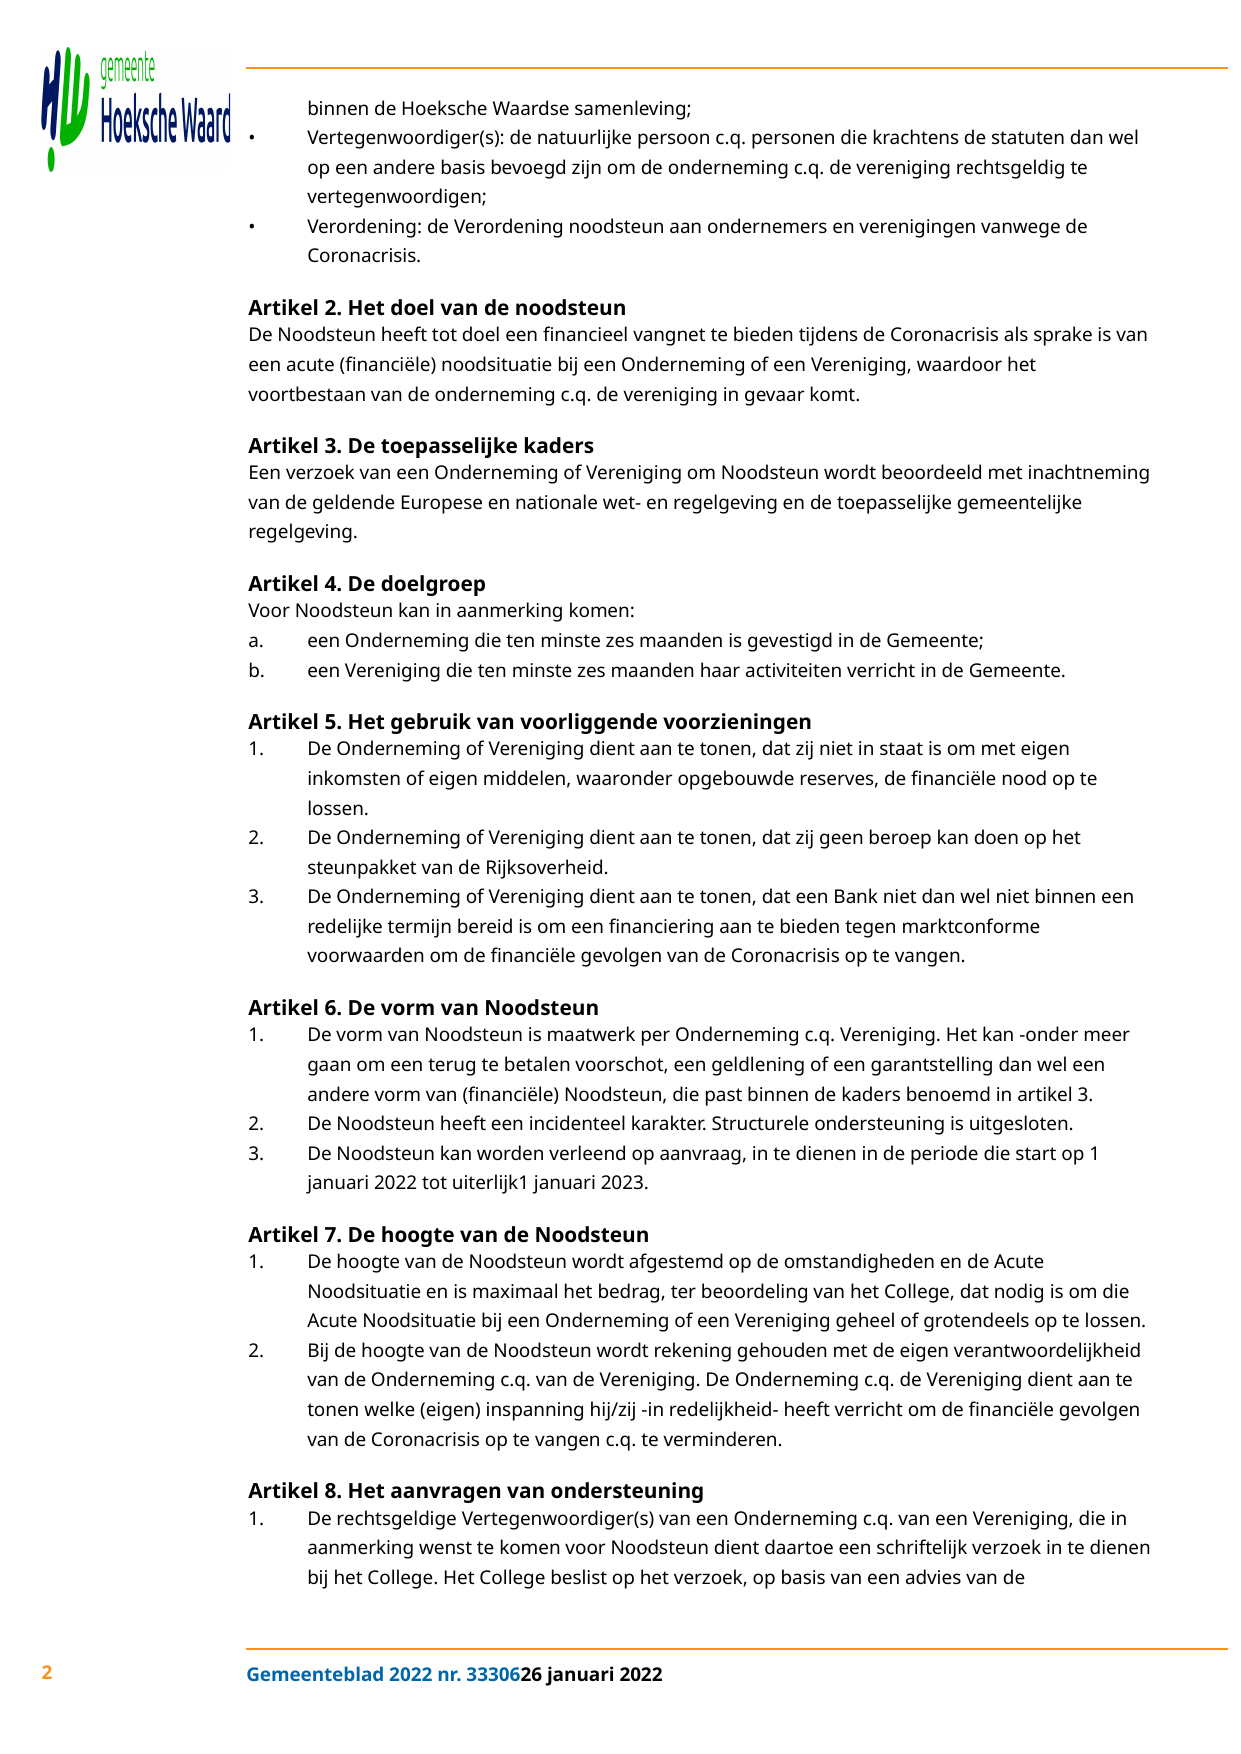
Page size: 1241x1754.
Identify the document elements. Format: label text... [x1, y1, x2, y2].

list De vorm van Noodsteun is maatwerk per Onderneming c.q. Vereniging. Het kan -onder meer gaan om een terug te betalen voorschot, een geldlening of een garantstelling dan wel een andere vorm van (financiële) Noodsteun, die past binnen de kaders benoemd in artikel 3. [248, 1022, 1152, 1106]
text Artikel 7. De hoogte van de Noodsteun [248, 1220, 1152, 1248]
text Voor Noodsteun kan in aanmerking komen: [248, 598, 1152, 623]
list De Onderneming of Vereniging dient aan te tonen, dat een Bank niet dan wel niet binnen een redelijke termijn bereid is om een financiering aan te bieden tegen marktconforme voorwaarden om de financiële gevolgen van de Coronacrisis op te vangen. [248, 883, 1152, 968]
list binnen de Hoeksche Waardse samenleving; [248, 95, 1152, 121]
text Artikel 3. De toepasselijke kaders [248, 431, 1152, 459]
list een Vereniging die ten minste zes maanden haar activiteiten verricht in de Gemeente. [248, 657, 1152, 682]
text Artikel 2. Het doel van de noodsteun [248, 293, 1152, 322]
list De Onderneming of Vereniging dient aan te tonen, dat zij geen beroep kan doen op het steunpakket van de Rijksoverheid. [248, 824, 1152, 880]
list Verordening: de Verordening noodsteun aan ondernemers en verenigingen vanwege de Coronacrisis. [248, 213, 1152, 268]
text Artikel 4. De doelgroep [248, 569, 1152, 598]
text Artikel 5. Het gebruik van voorliggende voorzieningen [248, 707, 1152, 736]
text Artikel 6. De vorm van Noodsteun [248, 993, 1152, 1022]
list Bij de hoogte van de Noodsteun wordt rekening gehouden met de eigen verantwoordelijkheid van de Onderneming c.q. van de Vereniging. De Onderneming c.q. de Vereniging dient aan te tonen welke (eigen) inspanning hij/zij -in redelijkheid- heeft verricht om de financiële gevolgen van de Coronacrisis op te vangen c.q. te verminderen. [248, 1337, 1152, 1452]
list De Onderneming of Vereniging dient aan te tonen, dat zij niet in staat is om met eigen inkomsten of eigen middelen, waaronder opgebouwde reserves, de financiële nood op te lossen. [248, 736, 1152, 821]
picture [41, 47, 231, 172]
text Een verzoek van een Onderneming of Vereniging om Noodsteun wordt beoordeeld met inachtneming van de geldende Europese en nationale wet- en regelgeving en de toepasselijke gemeentelijke regelgeving. [248, 459, 1152, 544]
list De rechtsgeldige Vertegenwoordiger(s) van een Onderneming c.q. van een Vereniging, die in aanmerking wenst te komen voor Noodsteun dient daartoe een schriftelijk verzoek in te dienen bij het College. Het College beslist op het verzoek, op basis van een advies van de [248, 1505, 1152, 1589]
text De Noodsteun heeft tot doel een financieel vangnet te bieden tijdens de Coronacrisis als sprake is van een acute (financiële) noodsituatie bij een Onderneming of een Vereniging, waardoor het voortbestaan van de onderneming c.q. de vereniging in gevaar komt. [248, 322, 1152, 406]
list een Onderneming die ten minste zes maanden is gevestigd in de Gemeente; [248, 627, 1152, 653]
list De Noodsteun kan worden verleend op aanvraag, in te dienen in de periode die start op 1 januari 2022 tot uiterlijk1 januari 2023. [248, 1140, 1152, 1195]
list De Noodsteun heeft een incidenteel karakter. Structurele ondersteuning is uitgesloten. [248, 1110, 1152, 1136]
text Artikel 8. Het aanvragen van ondersteuning [248, 1476, 1152, 1505]
list Vertegenwoordiger(s): de natuurlijke persoon c.q. personen die krachtens de statuten dan wel op een andere basis bevoegd zijn om de onderneming c.q. de vereniging rechtsgeldig te vertegenwoordigen; [248, 124, 1152, 209]
list De hoogte van de Noodsteun wordt afgestemd op de omstandigheden en de Acute Noodsituatie en is maximaal het bedrag, ter beoordeling van het College, dat nodig is om die Acute Noodsituatie bij een Onderneming of een Vereniging geheel of grotendeels op te lossen. [248, 1248, 1152, 1333]
